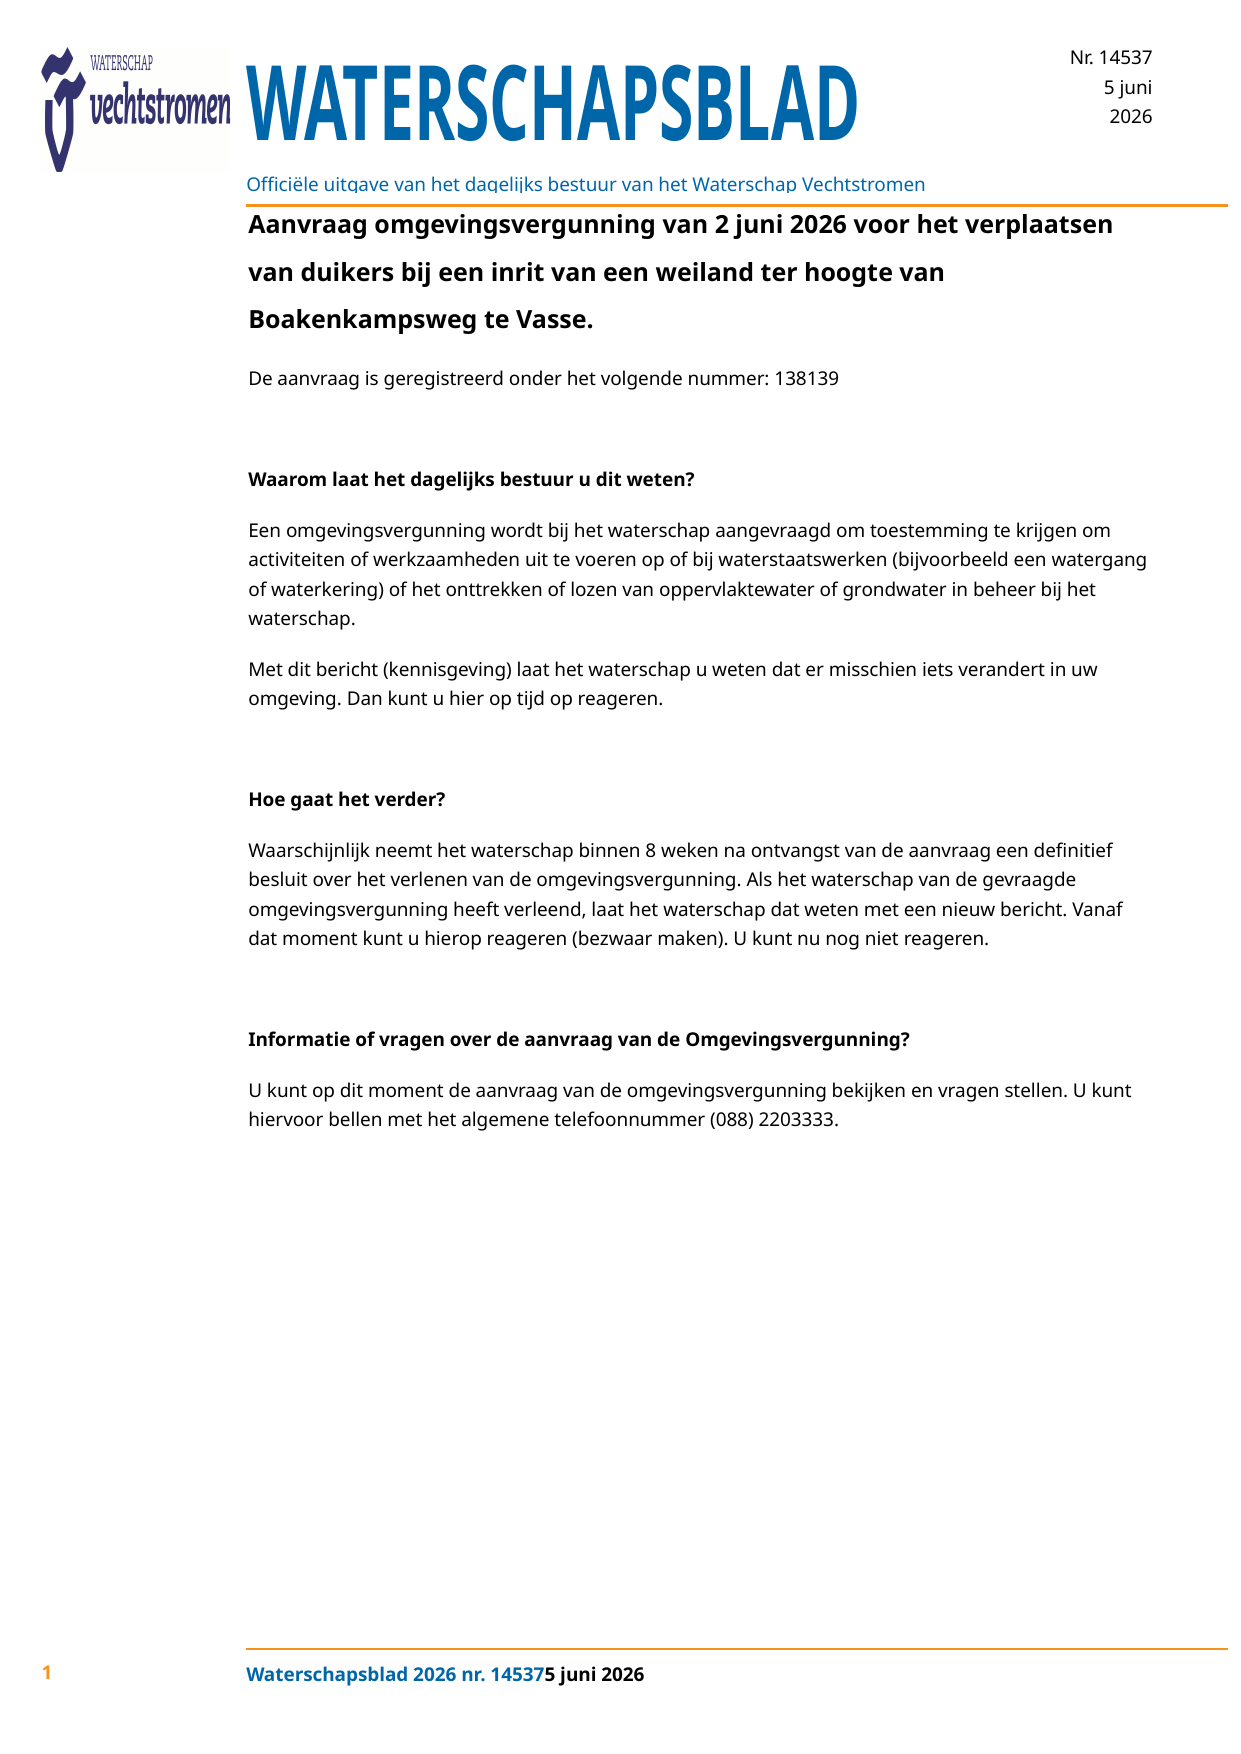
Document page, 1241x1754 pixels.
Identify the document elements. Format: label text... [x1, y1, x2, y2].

text Aanvraag omgevingsvergunning van 2 juni 2026 voor het verplaatsen van duikers bij een inrit van een weiland ter hoogte van Boakenkampsweg te Vasse. [248, 207, 1152, 336]
text Hoe gaat het verder? [248, 786, 1152, 812]
text De aanvraag is geregistreerd onder het volgende nummer: 138139 [248, 366, 1152, 391]
text Informatie of vragen over de aanvraag van de Omgevingsvergunning? [248, 1026, 1152, 1052]
text U kunt op dit moment de aanvraag van de omgevingsvergunning bekijken en vragen stellen. U kunt hiervoor bellen met het algemene telefoonnummer (088) 2203333. [248, 1077, 1152, 1132]
text Een omgevingsvergunning wordt bij het waterschap aangevraagd om toestemming te krijgen om activiteiten of werkzaamheden uit te voeren op of bij waterstaatswerken (bijvoorbeeld een watergang of waterkering) of het onttrekken of lozen van oppervlaktewater of grondwater in beheer bij het waterschap. [248, 517, 1152, 631]
text Waarschijnlijk neemt het waterschap binnen 8 weken na ontvangst van de aanvraag een definitief besluit over het verlenen van de omgevingsvergunning. Als het waterschap van de gevraagde omgevingsvergunning heeft verleend, laat het waterschap dat weten met een nieuw bericht. Vanaf dat moment kunt u hierop reageren (bezwaar maken). U kunt nu nog niet reageren. [248, 837, 1152, 951]
text Waarom laat het dagelijks bestuur u dit weten? [248, 466, 1152, 492]
picture [41, 47, 231, 172]
text Met dit bericht (kennisgeving) laat het waterschap u weten dat er misschien iets verandert in uw omgeving. Dan kunt u hier op tijd op reageren. [248, 656, 1152, 711]
